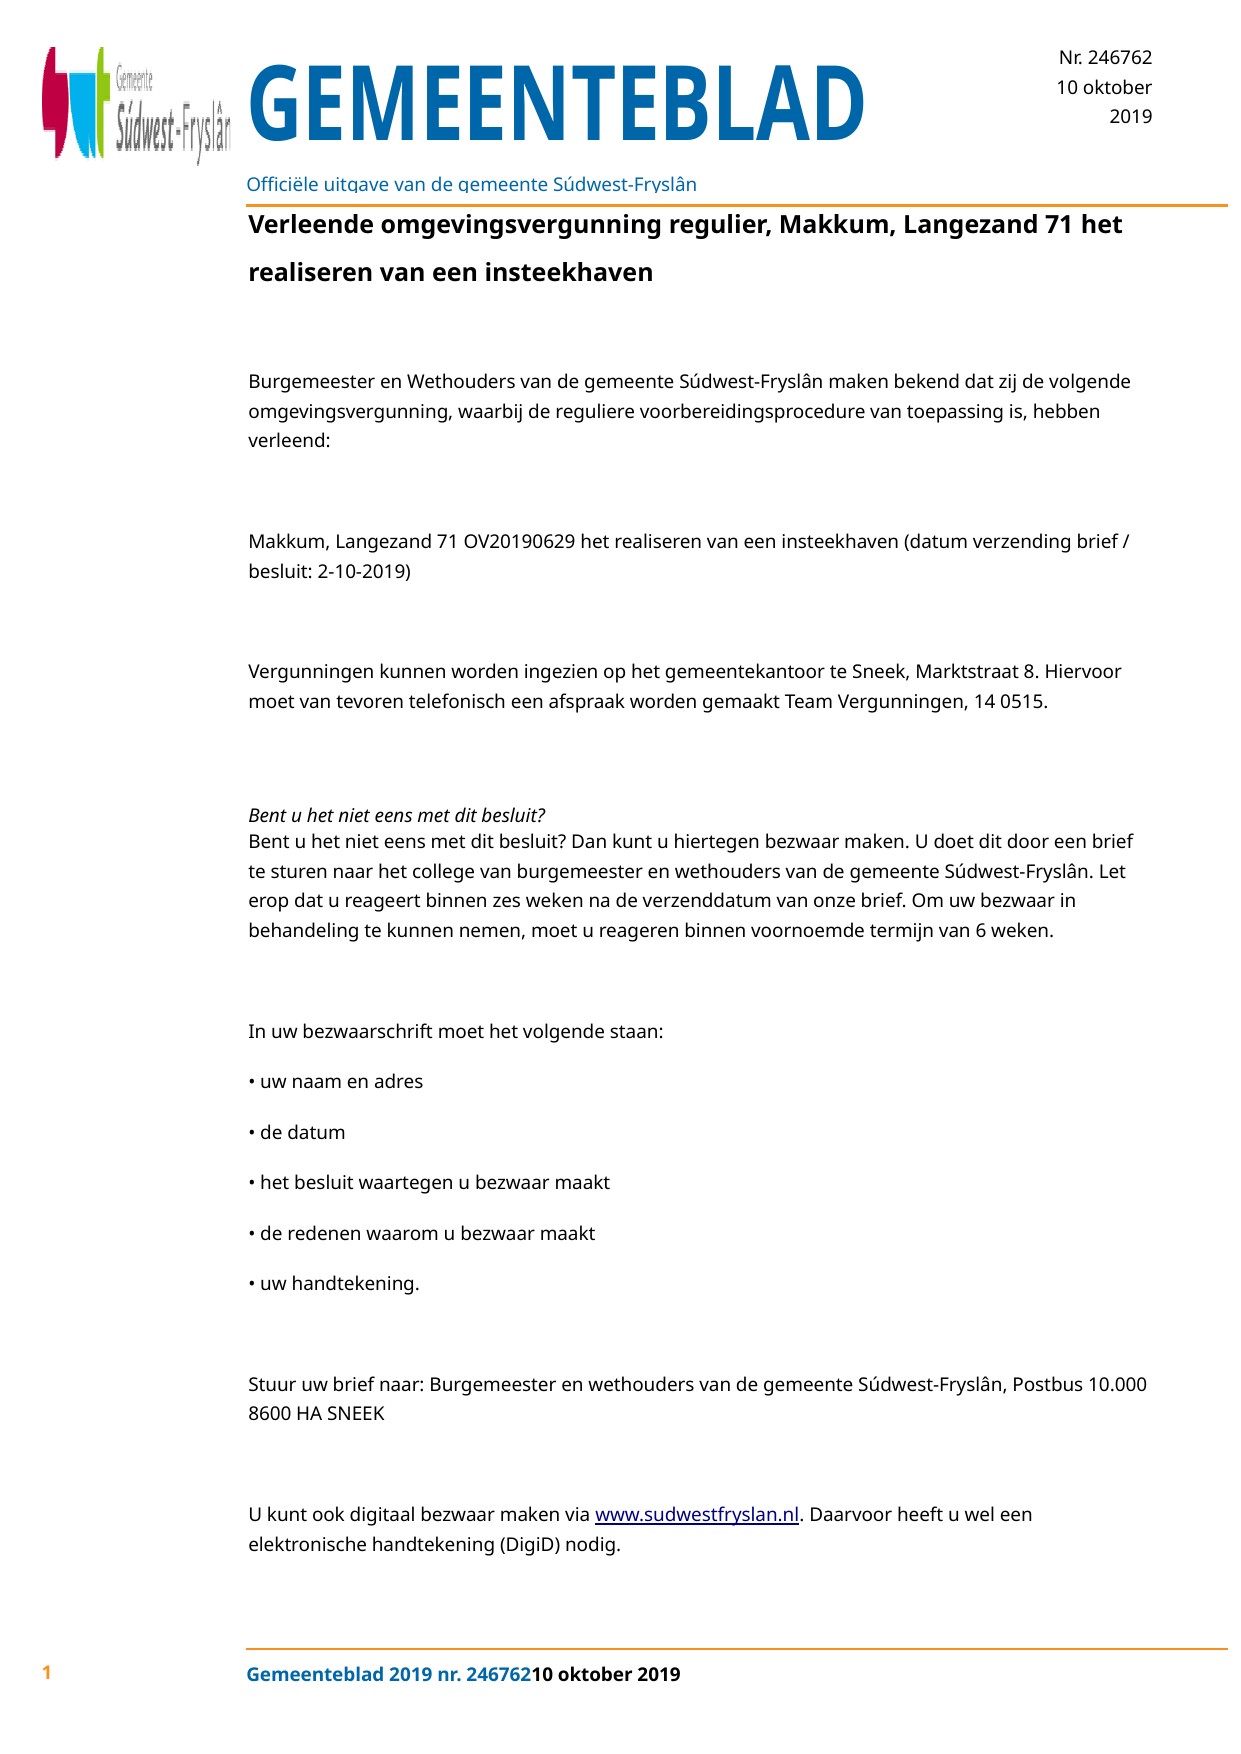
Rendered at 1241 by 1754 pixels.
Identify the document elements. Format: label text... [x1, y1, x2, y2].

text Vergunningen kunnen worden ingezien op het gemeentekantoor te Sneek, Marktstraat 8. Hiervoor moet van tevoren telefonisch een afspraak worden gemaakt Team Vergunningen, 14 0515. [248, 659, 1152, 714]
text • het besluit waartegen u bezwaar maakt [248, 1169, 1152, 1195]
text Burgemeester en Wethouders van de gemeente Súdwest-Fryslân maken bekend dat zij de volgende omgevingsvergunning, waarbij de reguliere voorbereidingsprocedure van toepassing is, hebben verleend: [248, 368, 1152, 453]
text Bent u het niet eens met dit besluit? [248, 803, 1152, 828]
text Bent u het niet eens met dit besluit? Dan kunt u hiertegen bezwaar maken. U doet dit door een brief te sturen naar het college van burgemeester en wethouders van de gemeente Súdwest-Fryslân. Let erop dat u reageert binnen zes weken na de verzenddatum van onze brief. Om uw bezwaar in behandeling te kunnen nemen, moet u reageren binnen voornoemde termijn van 6 weken. [248, 828, 1152, 943]
text Verleende omgevingsvergunning regulier, Makkum, Langezand 71 het realiseren van een insteekhaven [248, 207, 1152, 288]
text • de redenen waarom u bezwaar maakt [248, 1220, 1152, 1245]
text • uw naam en adres [248, 1068, 1152, 1094]
picture [41, 47, 231, 172]
text In uw bezwaarschrift moet het volgende staan: [248, 1018, 1152, 1044]
text • uw handtekening. [248, 1270, 1152, 1296]
text Stuur uw brief naar: Burgemeester en wethouders van de gemeente Súdwest-Fryslân, Postbus 10.000 8600 HA SNEEK [248, 1371, 1152, 1426]
text • de datum [248, 1119, 1152, 1144]
text U kunt ook digitaal bezwaar maken via www.sudwestfryslan.nl. Daarvoor heeft u wel een elektronische handtekening (DigiD) nodig. [248, 1501, 1152, 1557]
text Makkum, Langezand 71 OV20190629 het realiseren van een insteekhaven (datum verzending brief / besluit: 2-10-2019) [248, 528, 1152, 584]
